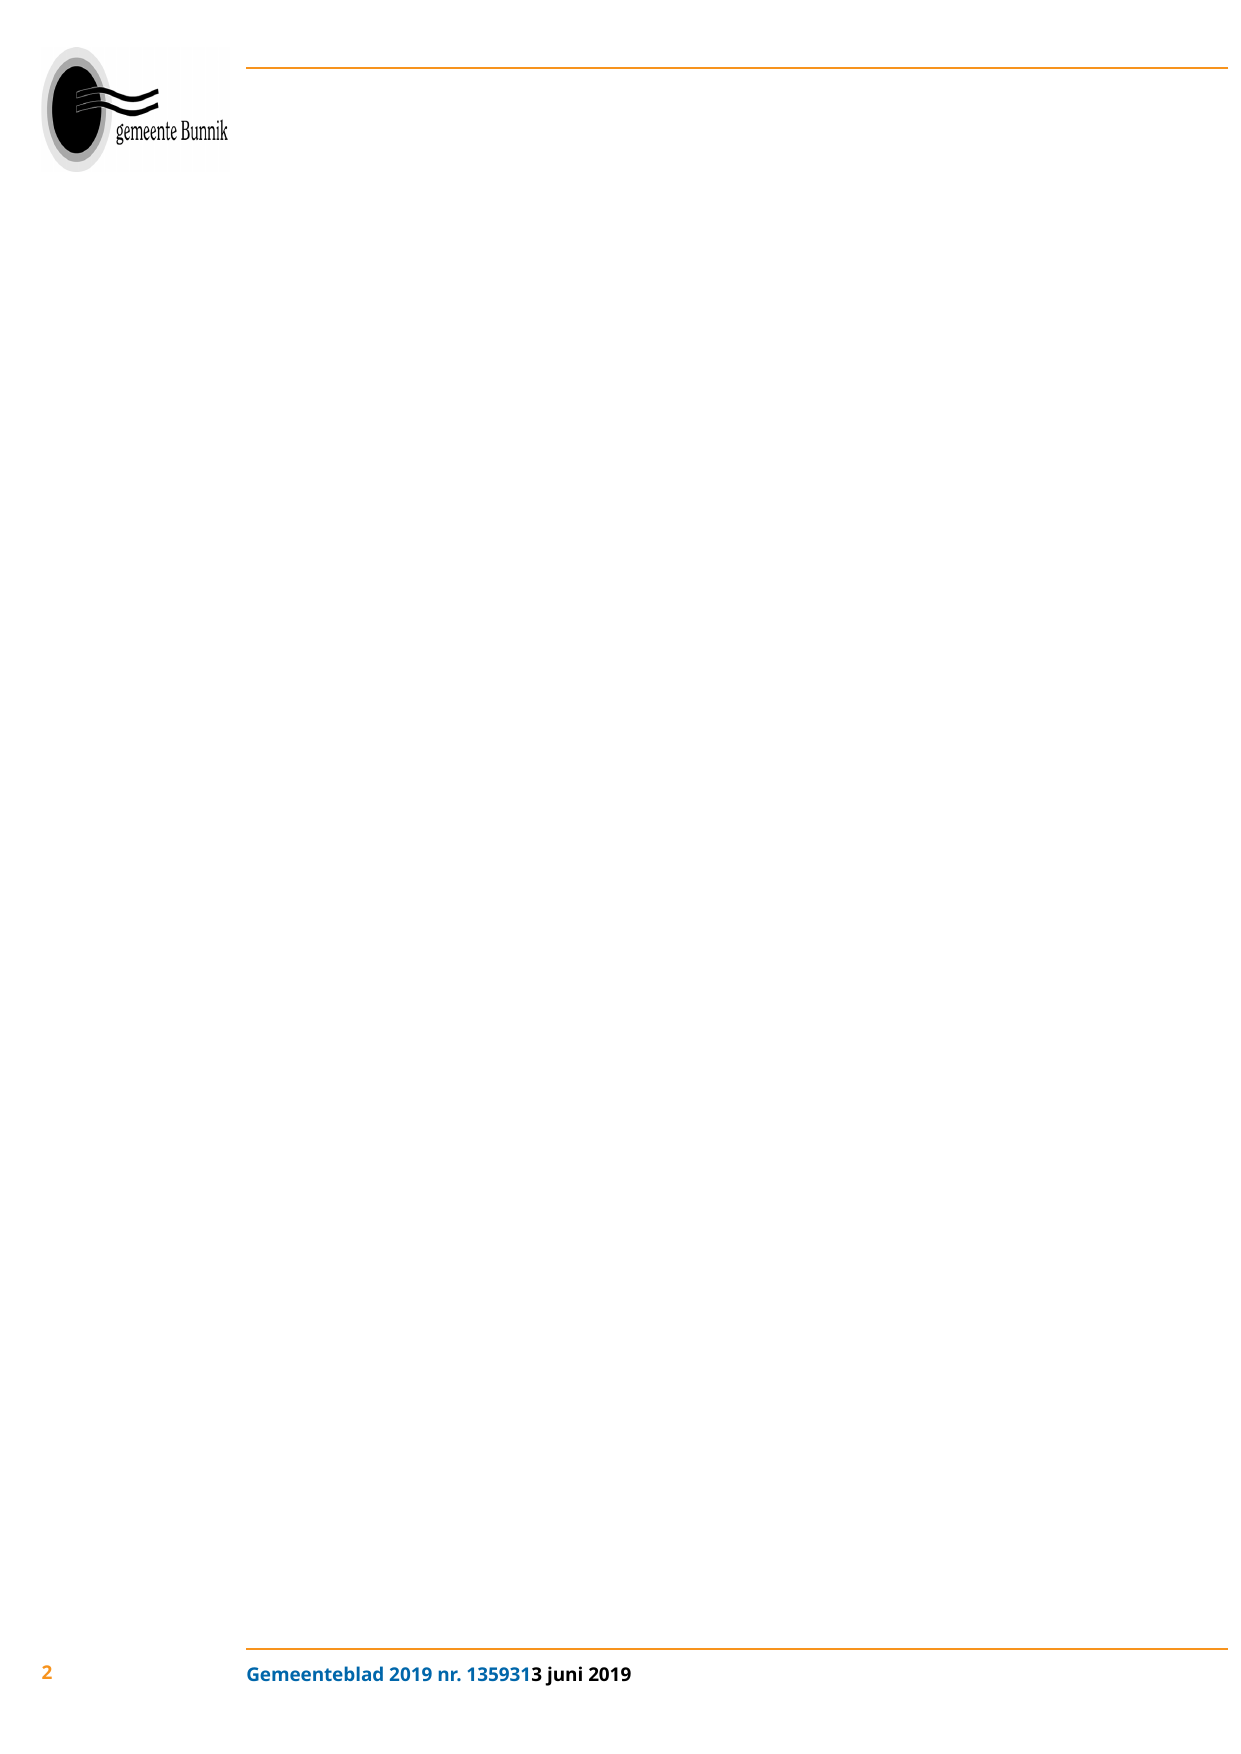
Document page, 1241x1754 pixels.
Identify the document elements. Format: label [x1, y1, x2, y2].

picture [41, 47, 231, 172]
